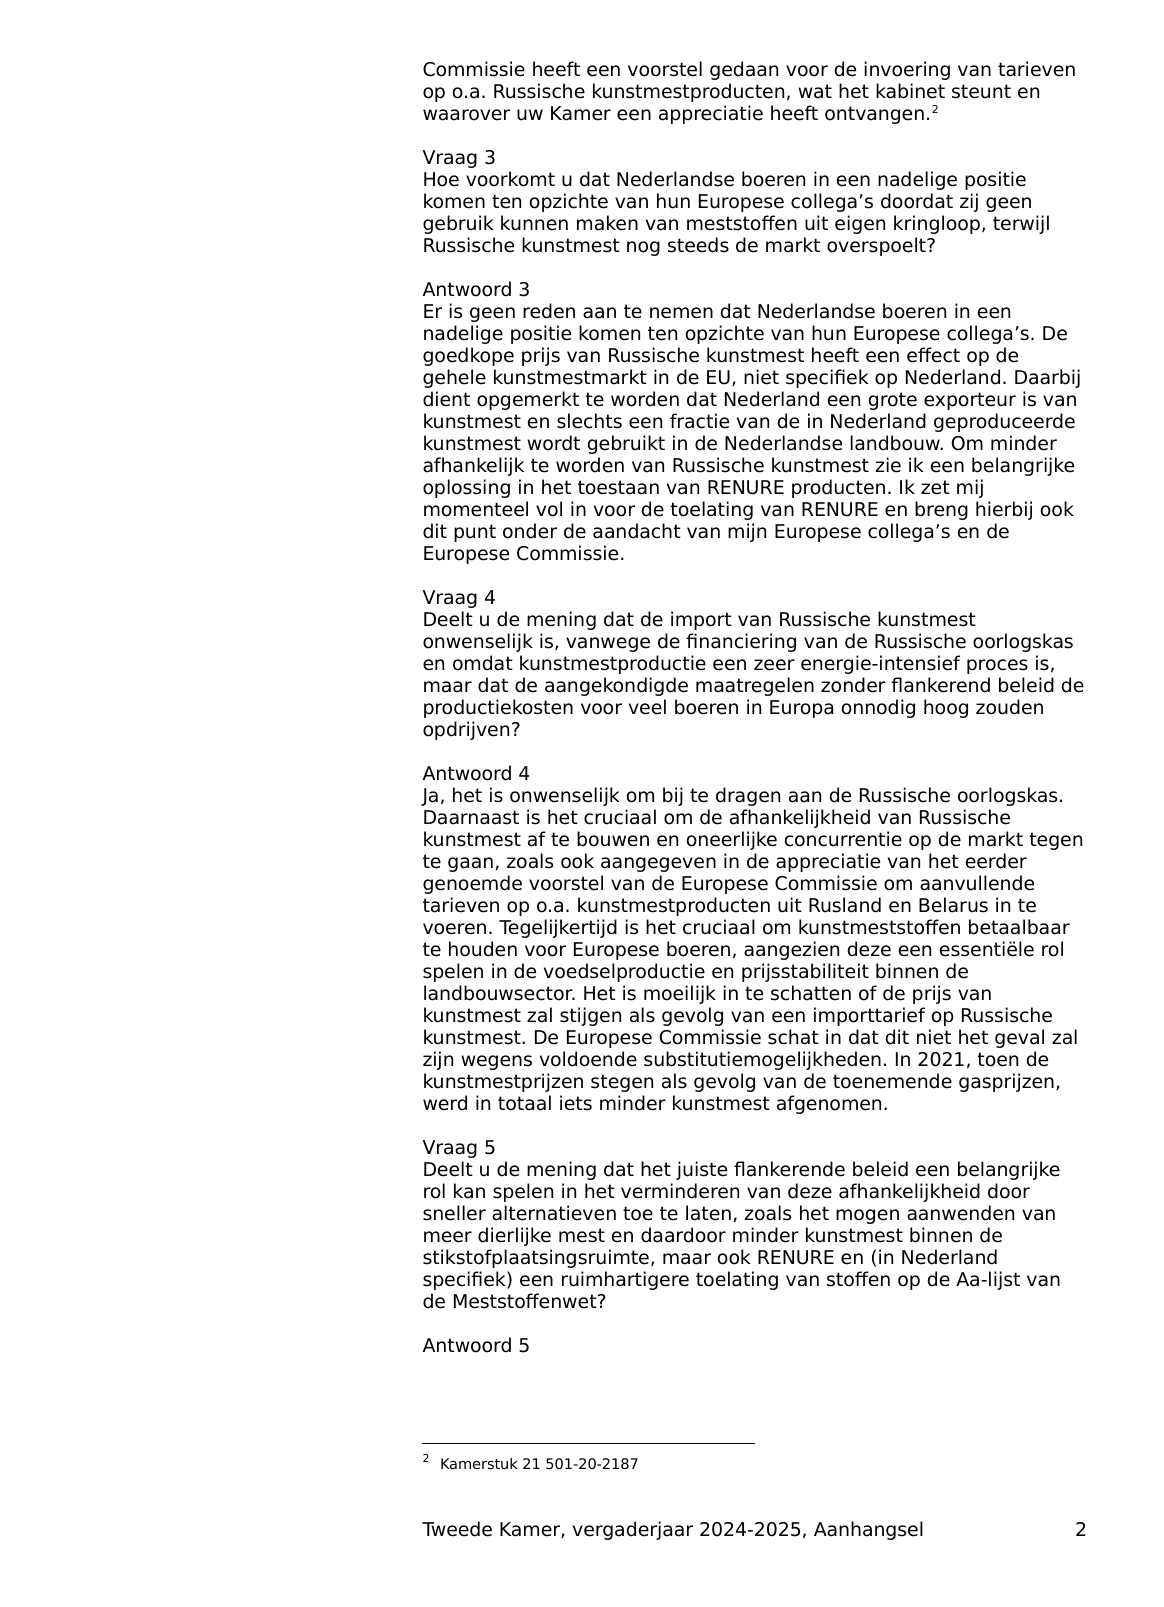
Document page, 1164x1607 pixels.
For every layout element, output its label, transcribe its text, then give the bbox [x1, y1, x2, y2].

text Vraag 5 [422, 1137, 1087, 1159]
text Antwoord 4 [422, 763, 1087, 785]
text Hoe voorkomt u dat Nederlandse boeren in een nadelige positie komen ten opzichte van hun Europese collega’s doordat zij geen gebruik kunnen maken van meststoffen uit eigen kringloop, terwijl Russische kunstmest nog steeds de markt overspoelt? [422, 169, 1087, 257]
text Kamerstuk 21 501-20-2187 [422, 1452, 1087, 1474]
text Vraag 3 [422, 147, 1087, 169]
text Commissie heeft een voorstel gedaan voor de invoering van tarieven op o.a. Russische kunstmestproducten, wat het kabinet steunt en waarover uw Kamer een appreciatie heeft ontvangen. [422, 59, 1087, 125]
text Antwoord 3 [422, 279, 1087, 301]
text Er is geen reden aan te nemen dat Nederlandse boeren in een nadelige positie komen ten opzichte van hun Europese collega’s. De goedkope prijs van Russische kunstmest heeft een effect op de gehele kunstmestmarkt in de EU, niet specifiek op Nederland. Daarbij dient opgemerkt te worden dat Nederland een grote exporteur is van kunstmest en slechts een fractie van de in Nederland geproduceerde kunstmest wordt gebruikt in de Nederlandse landbouw. Om minder afhankelijk te worden van Russische kunstmest zie ik een belangrijke oplossing in het toestaan van RENURE producten. Ik zet mij momenteel vol in voor de toelating van RENURE en breng hierbij ook dit punt onder de aandacht van mijn Europese collega’s en de Europese Commissie. [422, 301, 1087, 565]
text Deelt u de mening dat het juiste flankerende beleid een belangrijke rol kan spelen in het verminderen van deze afhankelijkheid door sneller alternatieven toe te laten, zoals het mogen aanwenden van meer dierlijke mest en daardoor minder kunstmest binnen de stikstofplaatsingsruimte, maar ook RENURE en (in Nederland specifiek) een ruimhartigere toelating van stoffen op de Aa-lijst van de Meststoffenwet? [422, 1159, 1087, 1313]
text Deelt u de mening dat de import van Russische kunstmest onwenselijk is, vanwege de financiering van de Russische oorlogskas en omdat kunstmestproductie een zeer energie-intensief proces is, maar dat de aangekondigde maatregelen zonder flankerend beleid de productiekosten voor veel boeren in Europa onnodig hoog zouden opdrijven? [422, 609, 1087, 741]
text Ja, het is onwenselijk om bij te dragen aan de Russische oorlogskas. Daarnaast is het cruciaal om de afhankelijkheid van Russische kunstmest af te bouwen en oneerlijke concurrentie op de markt tegen te gaan, zoals ook aangegeven in de appreciatie van het eerder genoemde voorstel van de Europese Commissie om aanvullende tarieven op o.a. kunstmestproducten uit Rusland en Belarus in te voeren. Tegelijkertijd is het cruciaal om kunstmeststoffen betaalbaar te houden voor Europese boeren, aangezien deze een essentiële rol spelen in de voedselproductie en prijsstabiliteit binnen de landbouwsector. Het is moeilijk in te schatten of de prijs van kunstmest zal stijgen als gevolg van een importtarief op Russische kunstmest. De Europese Commissie schat in dat dit niet het geval zal zijn wegens voldoende substitutiemogelijkheden. In 2021, toen de kunstmestprijzen stegen als gevolg van de toenemende gasprijzen, werd in totaal iets minder kunstmest afgenomen. [422, 785, 1087, 1115]
text Vraag 4 [422, 587, 1087, 609]
text Antwoord 5 [422, 1335, 1087, 1357]
